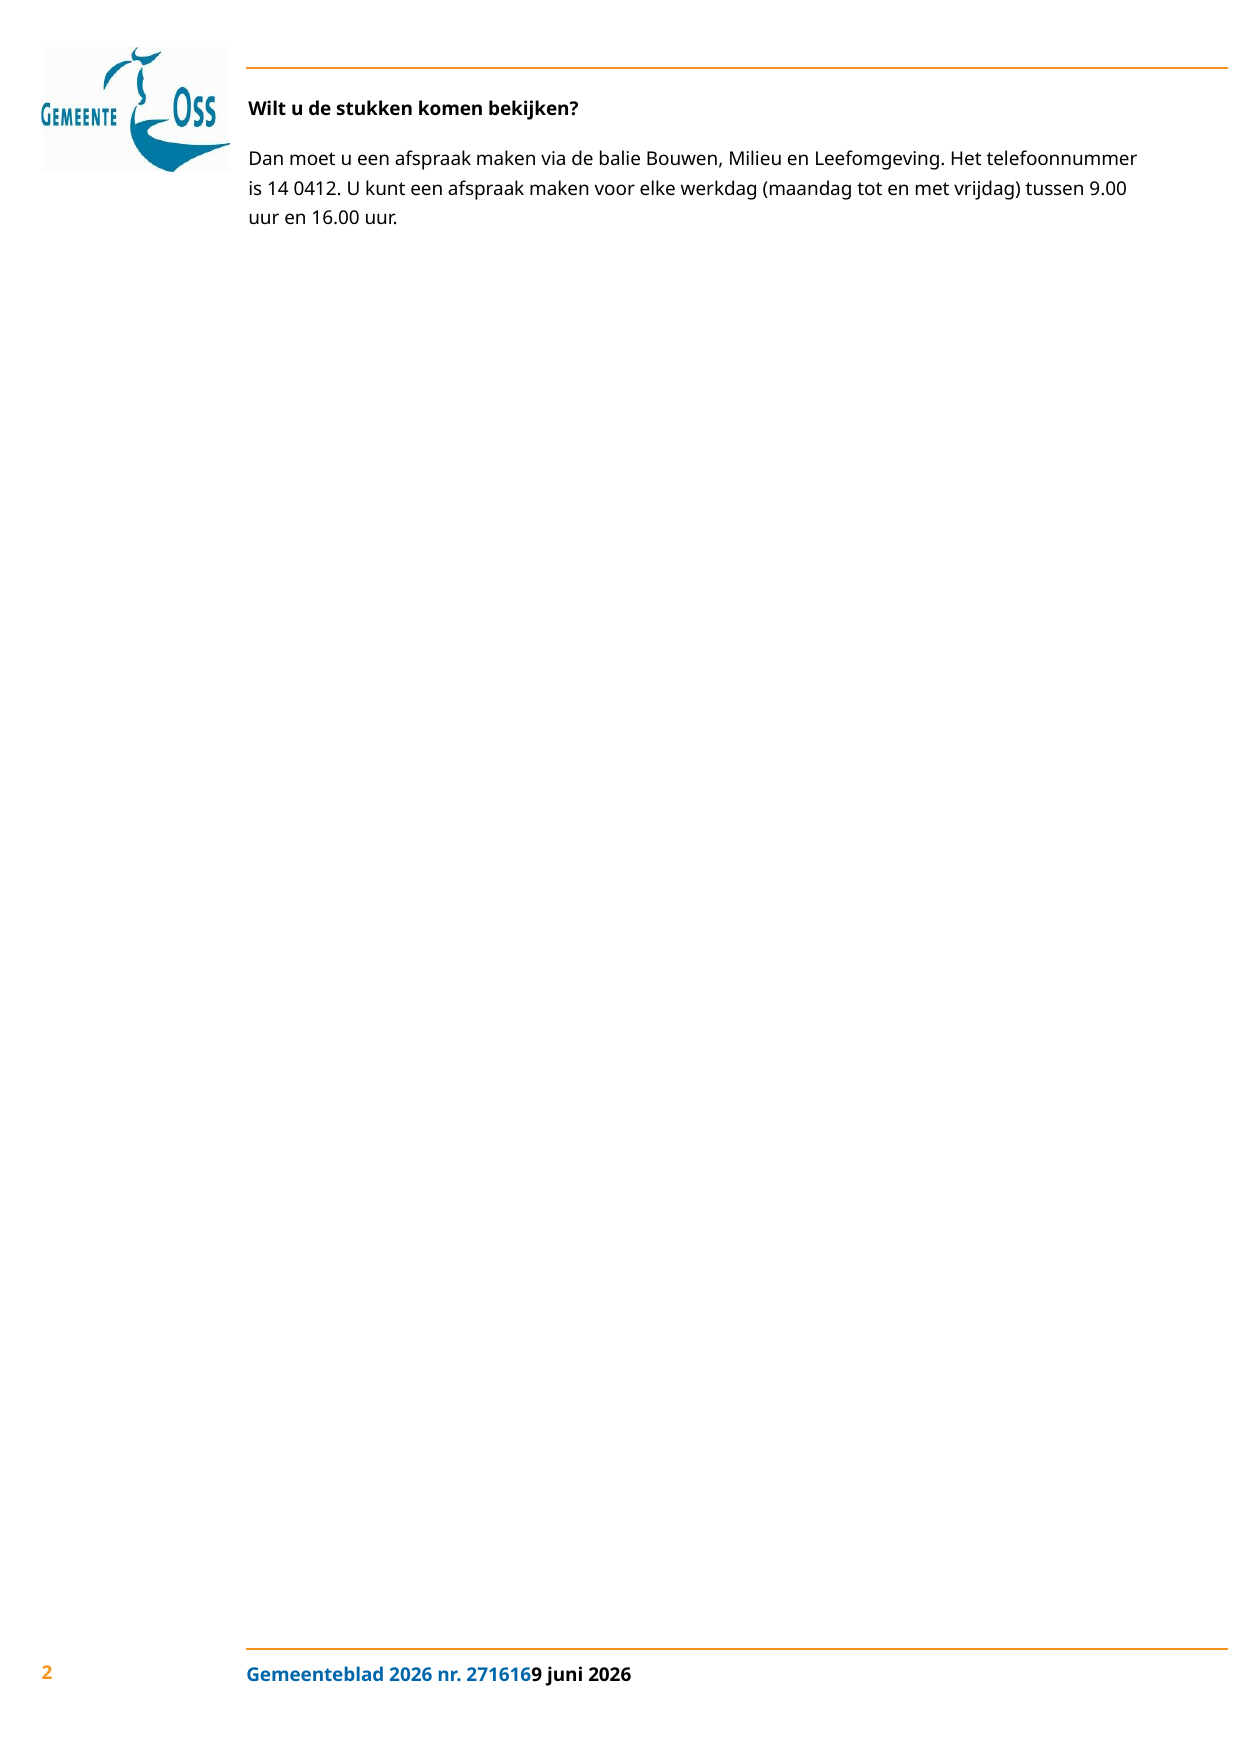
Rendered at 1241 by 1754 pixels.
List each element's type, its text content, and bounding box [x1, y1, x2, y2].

picture [41, 47, 231, 172]
text Wilt u de stukken komen bekijken? [248, 95, 1152, 121]
text Dan moet u een afspraak maken via de balie Bouwen, Milieu en Leefomgeving. Het telefoonnummer is 14 0412. U kunt een afspraak maken voor elke werkdag (maandag tot en met vrijdag) tussen 9.00 uur en 16.00 uur. [248, 145, 1152, 230]
